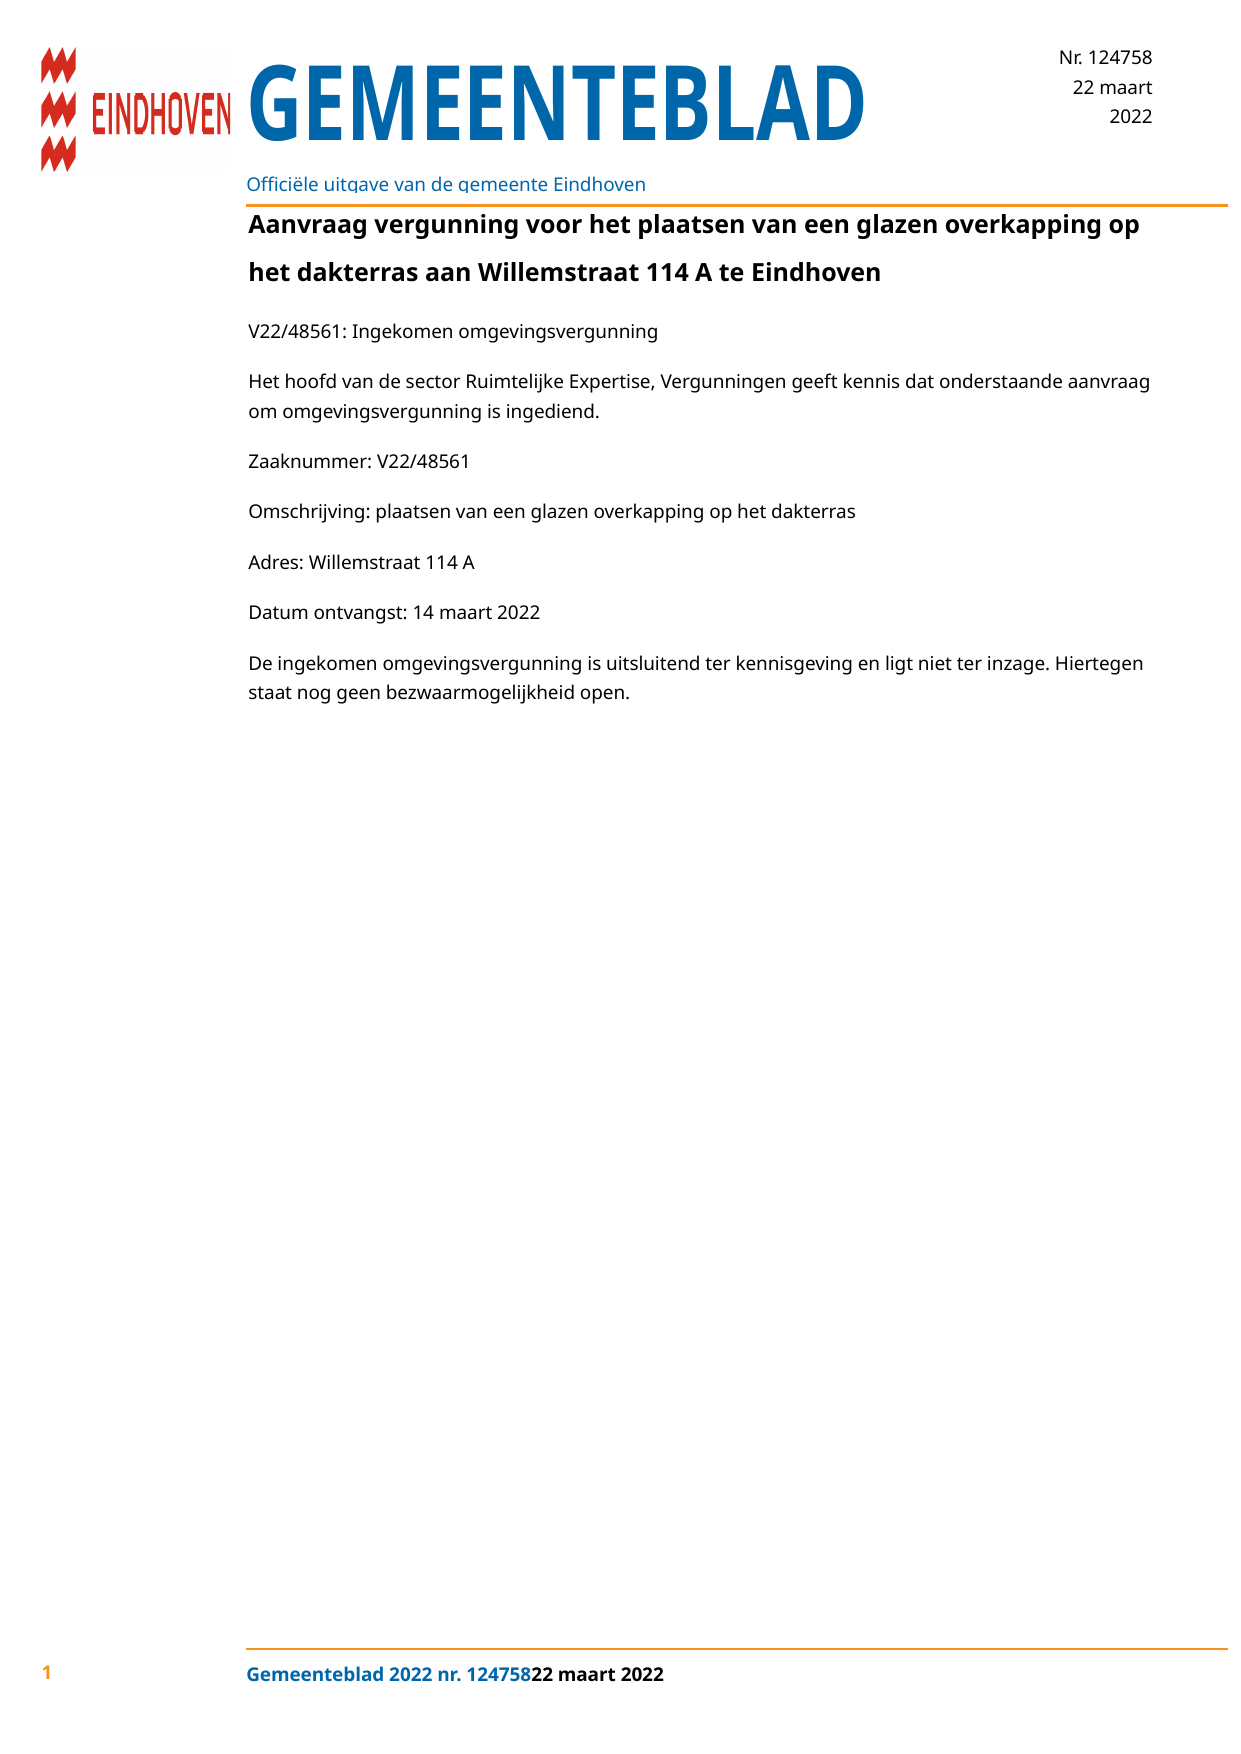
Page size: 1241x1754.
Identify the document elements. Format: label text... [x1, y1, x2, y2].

text Aanvraag vergunning voor het plaatsen van een glazen overkapping op het dakterras aan Willemstraat 114 A te Eindhoven [248, 207, 1152, 288]
text Adres: Willemstraat 114 A [248, 549, 1152, 575]
text Omschrijving: plaatsen van een glazen overkapping op het dakterras [248, 499, 1152, 524]
text Datum ontvangst: 14 maart 2022 [248, 599, 1152, 625]
text De ingekomen omgevingsvergunning is uitsluitend ter kennisgeving en ligt niet ter inzage. Hiertegen staat nog geen bezwaarmogelijkheid open. [248, 650, 1152, 705]
text Zaaknummer: V22/48561 [248, 448, 1152, 474]
text Het hoofd van de sector Ruimtelijke Expertise, Vergunningen geeft kennis dat onderstaande aanvraag om omgevingsvergunning is ingediend. [248, 368, 1152, 424]
text V22/48561: Ingekomen omgevingsvergunning [248, 318, 1152, 344]
picture [41, 47, 231, 172]
